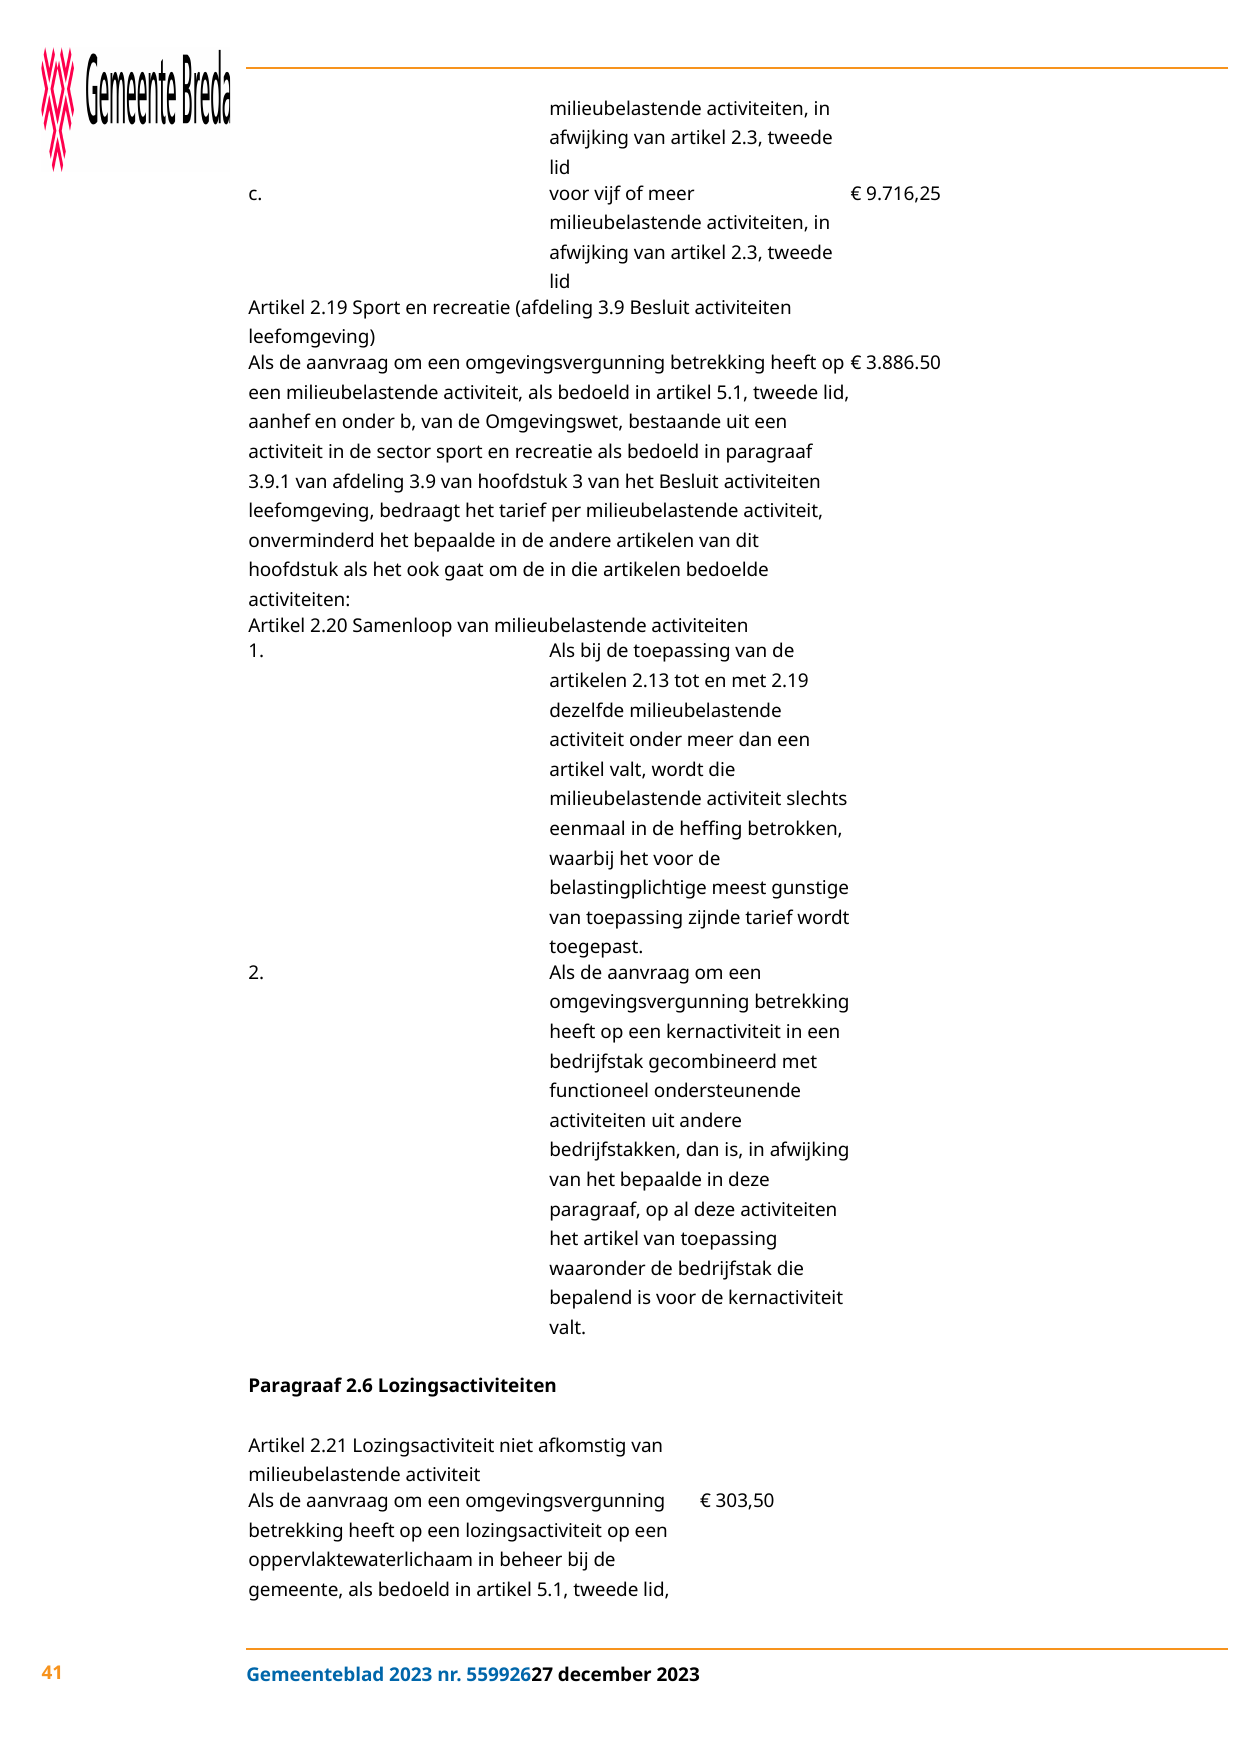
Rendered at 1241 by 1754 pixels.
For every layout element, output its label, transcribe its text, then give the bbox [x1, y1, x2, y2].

table_cell [850, 959, 1152, 1340]
table_header [700, 1432, 1152, 1487]
table_cell € 303,50 [700, 1487, 1152, 1602]
table_cell € 3.886.50 [850, 350, 1152, 612]
table_cell c. [248, 180, 549, 294]
table_cell Artikel 2.19 Sport en recreatie (afdeling 3.9 Besluit activiteiten leefomgeving) [248, 294, 850, 349]
table_cell Artikel 2.20 Samenloop van milieubelastende activiteiten [248, 612, 850, 638]
table_cell [850, 294, 1152, 349]
table_cell Als bij de toepassing van de artikelen 2.13 tot en met 2.19 dezelfde milieubelastende activiteit onder meer dan een artikel valt, wordt die milieubelastende activiteit slechts eenmaal in de heffing betrokken, waarbij het voor de belastingplichtige meest gunstige van toepassing zijnde tarief wordt toegepast. [549, 638, 850, 959]
table_cell 1. [248, 638, 549, 959]
table_cell voor vijf of meer milieubelastende activiteiten, in afwijking van artikel 2.3, tweede lid [549, 180, 850, 294]
table_cell Als de aanvraag om een omgevingsvergunning betrekking heeft op een kernactiviteit in een bedrijfstak gecombineerd met functioneel ondersteunende activiteiten uit andere bedrijfstakken, dan is, in afwijking van het bepaalde in deze paragraaf, op al deze activiteiten het artikel van toepassing waaronder de bedrijfstak die bepalend is voor de kernactiviteit valt. [549, 959, 850, 1340]
text Paragraaf 2.6 Lozingsactiviteiten [248, 1373, 1152, 1398]
table_cell [850, 612, 1152, 638]
table_cell [850, 95, 1152, 180]
table_cell milieubelastende activiteiten, in afwijking van artikel 2.3, tweede lid [549, 95, 850, 180]
table_cell [248, 95, 549, 180]
table_cell 2. [248, 959, 549, 1340]
table_cell € 9.716,25 [850, 180, 1152, 294]
table_cell Als de aanvraag om een omgevingsvergunning betrekking heeft op een milieubelastende activiteit, als bedoeld in artikel 5.1, tweede lid, aanhef en onder b, van de Omgevingswet, bestaande uit een activiteit in de sector sport en recreatie als bedoeld in paragraaf 3.9.1 van afdeling 3.9 van hoofdstuk 3 van het Besluit activiteiten leefomgeving, bedraagt het tarief per milieubelastende activiteit, onverminderd het bepaalde in de andere artikelen van dit hoofdstuk als het ook gaat om de in die artikelen bedoelde activiteiten: [248, 350, 850, 612]
table_header Artikel 2.21 Lozingsactiviteit niet afkomstig van milieubelastende activiteit [248, 1432, 700, 1487]
picture [41, 47, 231, 172]
table_cell Als de aanvraag om een omgevingsvergunning betrekking heeft op een lozingsactiviteit op een oppervlaktewaterlichaam in beheer bij de gemeente, als bedoeld in artikel 5.1, tweede lid, [248, 1487, 700, 1602]
table_cell [850, 638, 1152, 959]
